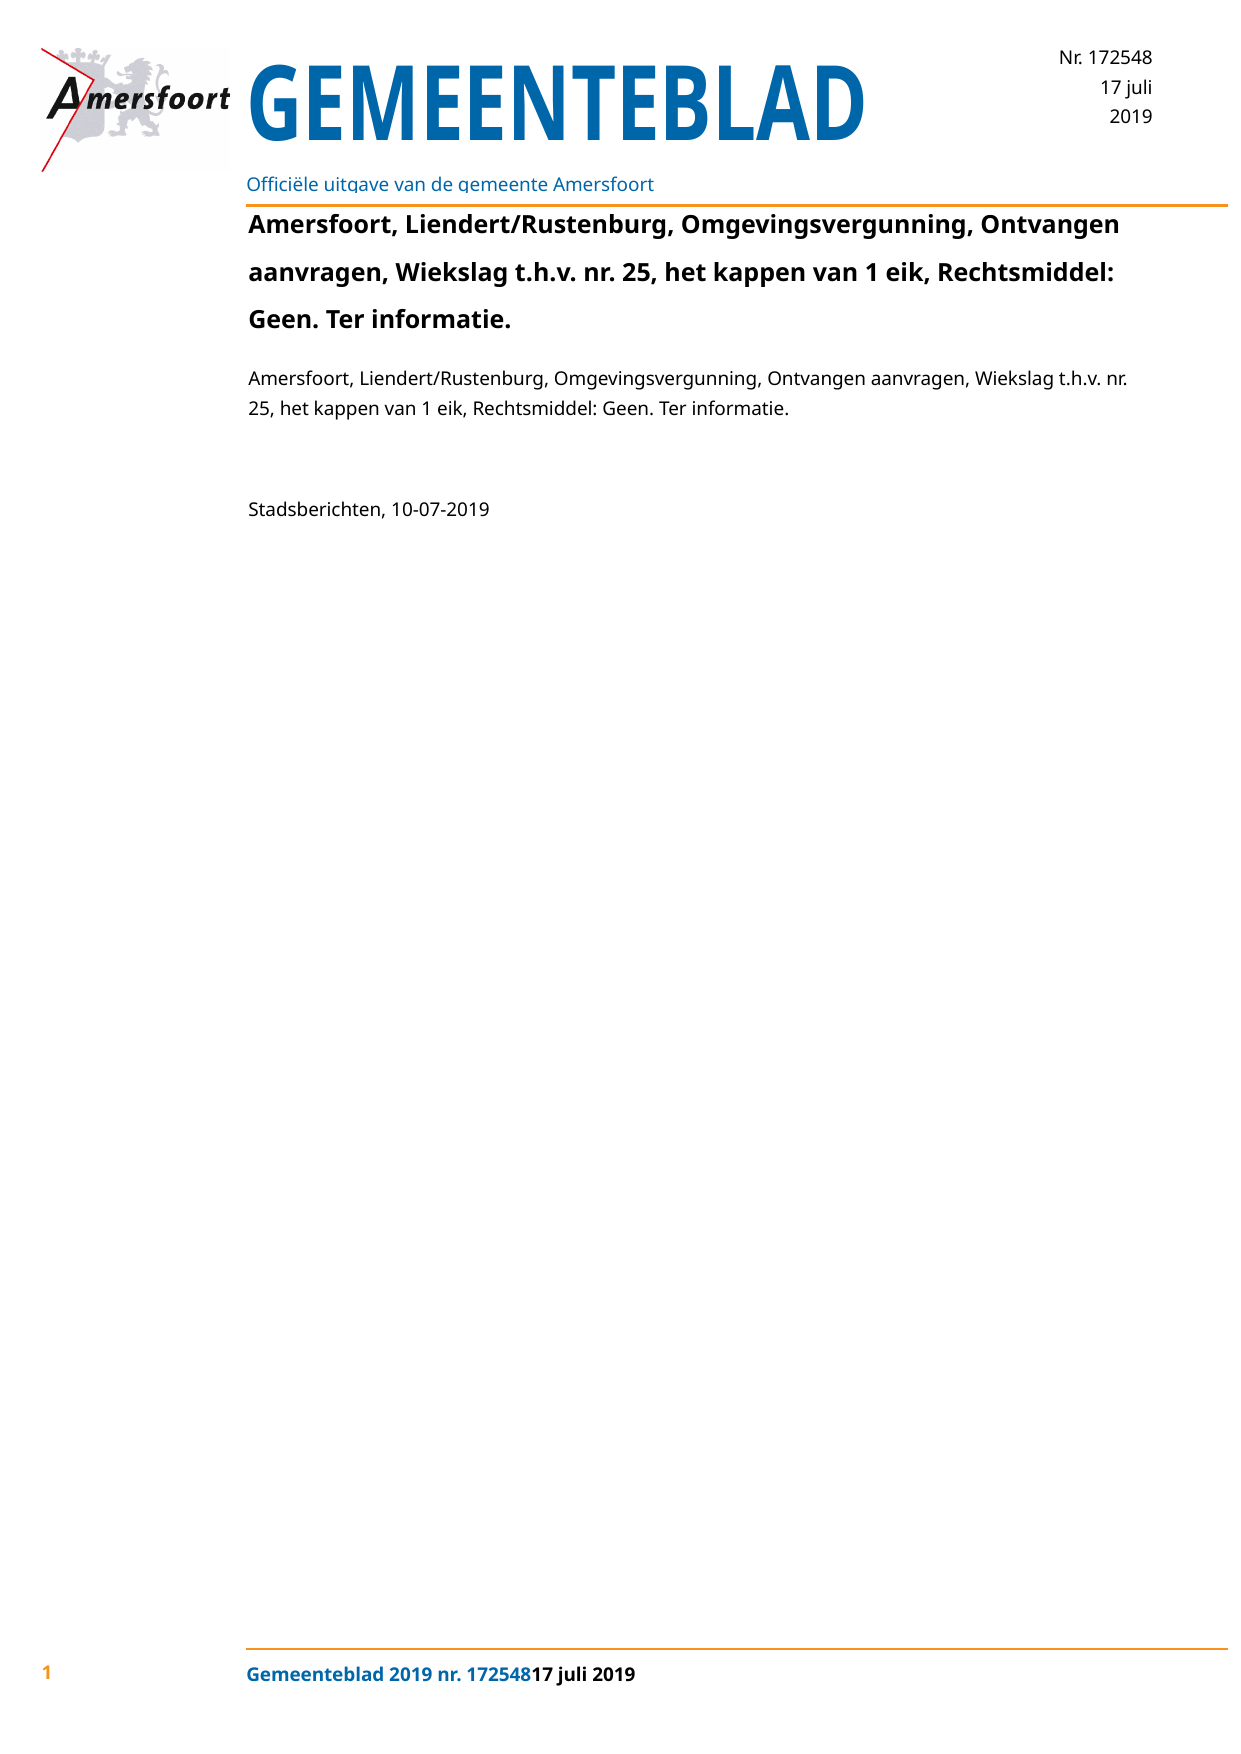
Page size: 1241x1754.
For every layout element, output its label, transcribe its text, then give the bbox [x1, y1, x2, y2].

text Stadsberichten, 10-07-2019 [248, 496, 1152, 522]
picture [41, 47, 231, 172]
text Amersfoort, Liendert/Rustenburg, Omgevingsvergunning, Ontvangen aanvragen, Wiekslag t.h.v. nr. 25, het kappen van 1 eik, Rechtsmiddel: Geen. Ter informatie. [248, 207, 1152, 336]
text Amersfoort, Liendert/Rustenburg, Omgevingsvergunning, Ontvangen aanvragen, Wiekslag t.h.v. nr. 25, het kappen van 1 eik, Rechtsmiddel: Geen. Ter informatie. [248, 366, 1152, 421]
